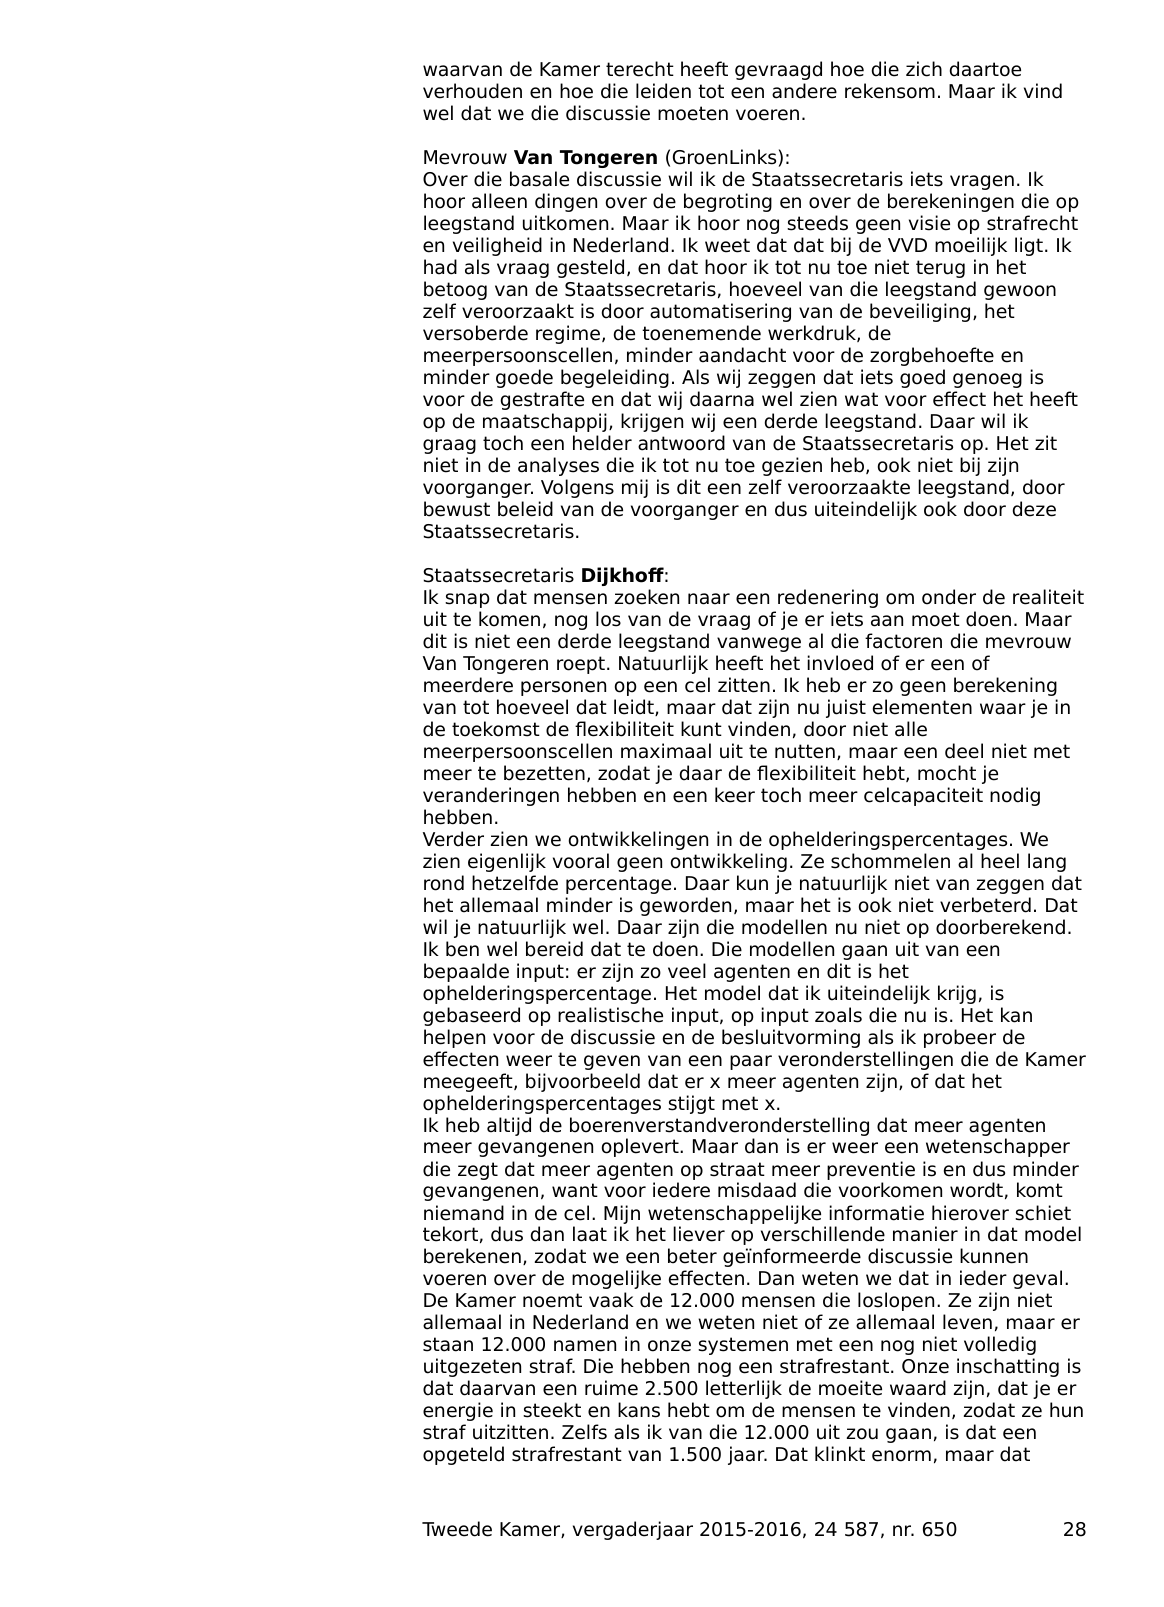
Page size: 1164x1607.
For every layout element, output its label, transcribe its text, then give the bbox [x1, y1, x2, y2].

text Mevrouw Van Tongeren (GroenLinks): [422, 147, 1087, 169]
text Ik heb altijd de boerenverstandveronderstelling dat meer agenten meer gevangenen oplevert. Maar dan is er weer een wetenschapper die zegt dat meer agenten op straat meer preventie is en dus minder gevangenen, want voor iedere misdaad die voorkomen wordt, komt niemand in de cel. Mijn wetenschappelijke informatie hierover schiet tekort, dus dan laat ik het liever op verschillende manier in dat model berekenen, zodat we een beter geïnformeerde discussie kunnen voeren over de mogelijke effecten. Dan weten we dat in ieder geval. [422, 1114, 1087, 1290]
text Verder zien we ontwikkelingen in de ophelderingspercentages. We zien eigenlijk vooral geen ontwikkeling. Ze schommelen al heel lang rond hetzelfde percentage. Daar kun je natuurlijk niet van zeggen dat het allemaal minder is geworden, maar het is ook niet verbeterd. Dat wil je natuurlijk wel. Daar zijn die modellen nu niet op doorberekend. Ik ben wel bereid dat te doen. Die modellen gaan uit van een bepaalde input: er zijn zo veel agenten en dit is het ophelderingspercentage. Het model dat ik uiteindelijk krijg, is gebaseerd op realistische input, op input zoals die nu is. Het kan helpen voor de discussie en de besluitvorming als ik probeer de effecten weer te geven van een paar veronderstellingen die de Kamer meegeeft, bijvoorbeeld dat er x meer agenten zijn, of dat het ophelderingspercentages stijgt met x. [422, 829, 1087, 1114]
text Ik snap dat mensen zoeken naar een redenering om onder de realiteit uit te komen, nog los van de vraag of je er iets aan moet doen. Maar dit is niet een derde leegstand vanwege al die factoren die mevrouw Van Tongeren roept. Natuurlijk heeft het invloed of er een of meerdere personen op een cel zitten. Ik heb er zo geen berekening van tot hoeveel dat leidt, maar dat zijn nu juist elementen waar je in de toekomst de flexibiliteit kunt vinden, door niet alle meerpersoonscellen maximaal uit te nutten, maar een deel niet met meer te bezetten, zodat je daar de flexibiliteit hebt, mocht je veranderingen hebben en een keer toch meer celcapaciteit nodig hebben. [422, 587, 1087, 829]
text Staatssecretaris Dijkhoff: [422, 565, 1087, 587]
text Over die basale discussie wil ik de Staatssecretaris iets vragen. Ik hoor alleen dingen over de begroting en over de berekeningen die op leegstand uitkomen. Maar ik hoor nog steeds geen visie op strafrecht en veiligheid in Nederland. Ik weet dat dat bij de VVD moeilijk ligt. Ik had als vraag gesteld, en dat hoor ik tot nu toe niet terug in het betoog van de Staatssecretaris, hoeveel van die leegstand gewoon zelf veroorzaakt is door automatisering van de beveiliging, het versoberde regime, de toenemende werkdruk, de meerpersoonscellen, minder aandacht voor de zorgbehoefte en minder goede begeleiding. Als wij zeggen dat iets goed genoeg is voor de gestrafte en dat wij daarna wel zien wat voor effect het heeft op de maatschappij, krijgen wij een derde leegstand. Daar wil ik graag toch een helder antwoord van de Staatssecretaris op. Het zit niet in de analyses die ik tot nu toe gezien heb, ook niet bij zijn voorganger. Volgens mij is dit een zelf veroorzaakte leegstand, door bewust beleid van de voorganger en dus uiteindelijk ook door deze Staatssecretaris. [422, 169, 1087, 543]
text De Kamer noemt vaak de 12.000 mensen die loslopen. Ze zijn niet allemaal in Nederland en we weten niet of ze allemaal leven, maar er staan 12.000 namen in onze systemen met een nog niet volledig uitgezeten straf. Die hebben nog een strafrestant. Onze inschatting is dat daarvan een ruime 2.500 letterlijk de moeite waard zijn, dat je er energie in steekt en kans hebt om de mensen te vinden, zodat ze hun straf uitzitten. Zelfs als ik van die 12.000 uit zou gaan, is dat een opgeteld strafrestant van 1.500 jaar. Dat klinkt enorm, maar dat [422, 1290, 1087, 1466]
text waarvan de Kamer terecht heeft gevraagd hoe die zich daartoe verhouden en hoe die leiden tot een andere rekensom. Maar ik vind wel dat we die discussie moeten voeren. [422, 59, 1087, 125]
